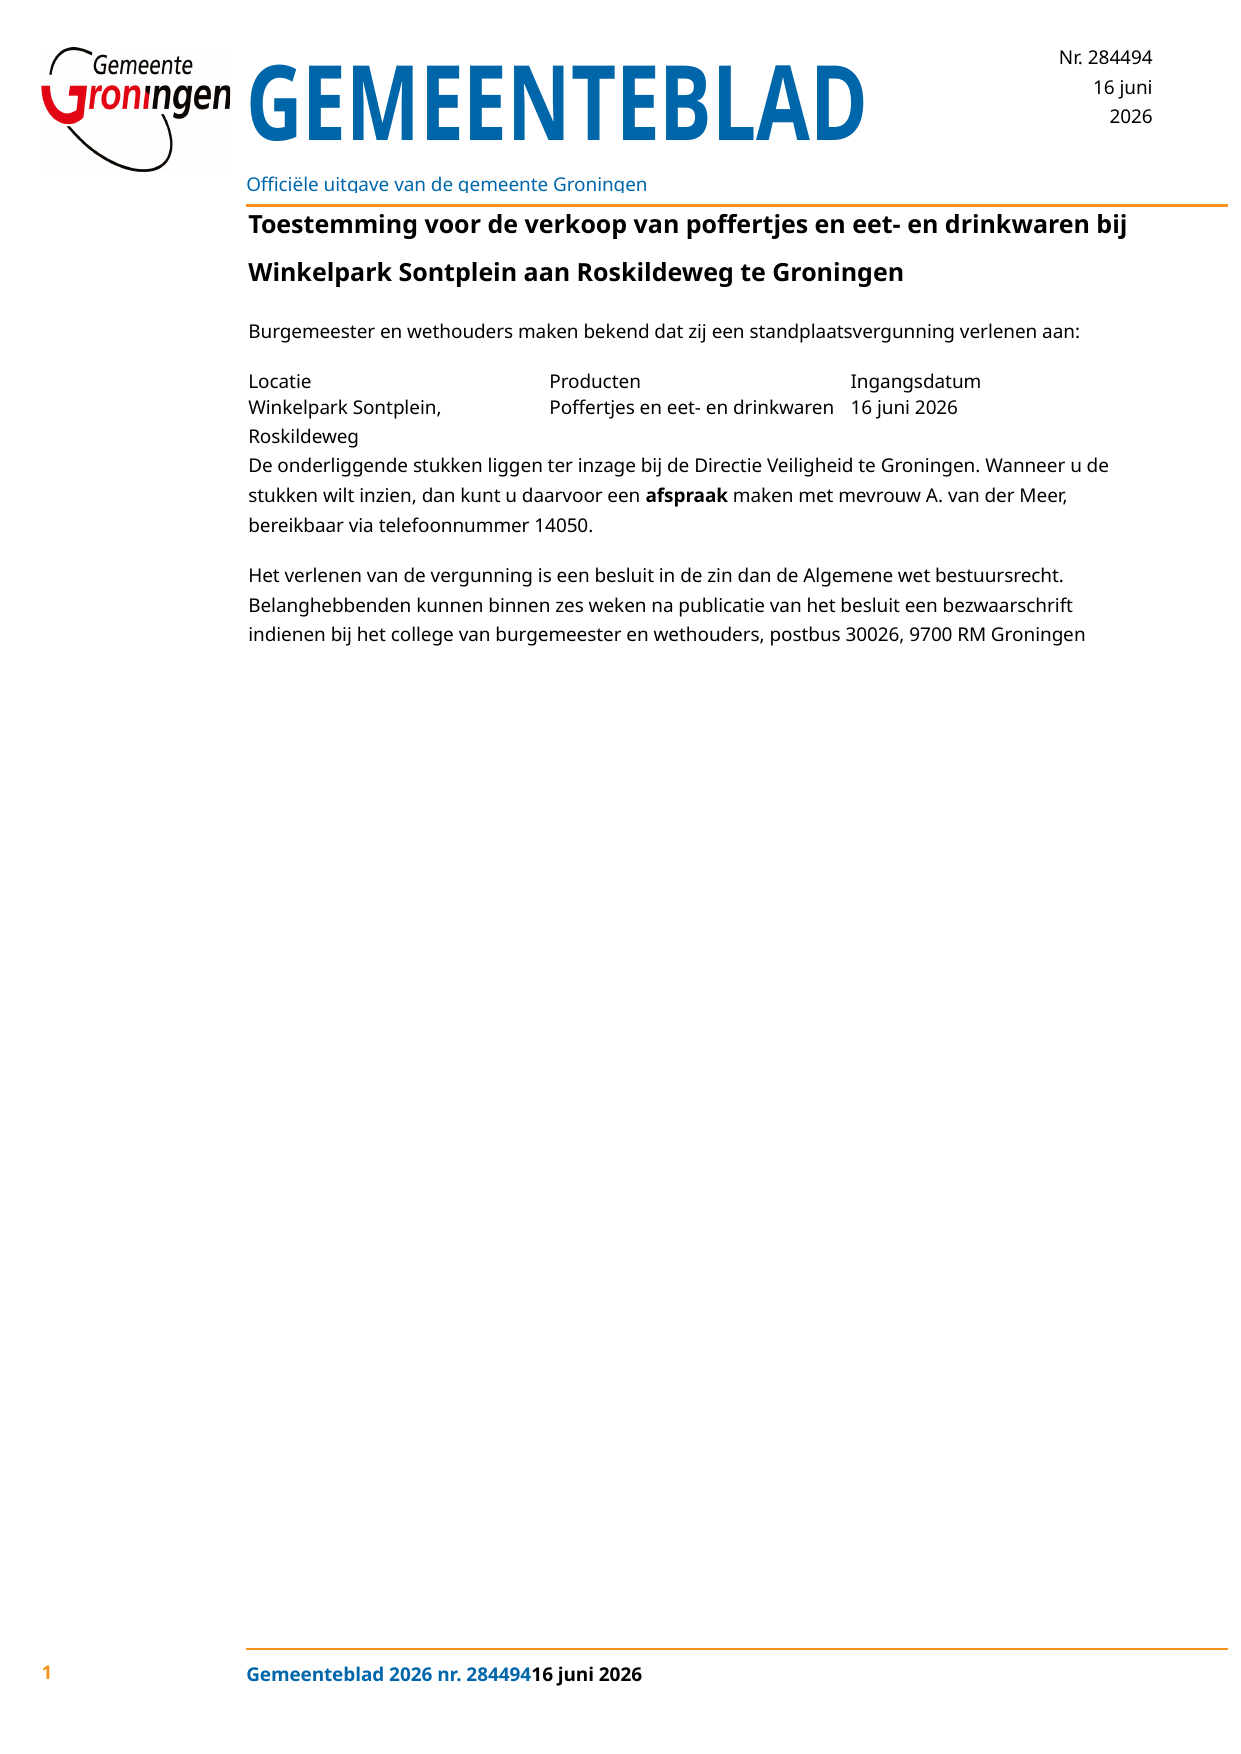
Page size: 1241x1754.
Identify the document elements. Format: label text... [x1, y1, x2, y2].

table_header Ingangsdatum [850, 369, 1152, 394]
text Toestemming voor de verkoop van poffertjes en eet- en drinkwaren bij Winkelpark Sontplein aan Roskildeweg te Groningen [248, 207, 1152, 288]
picture [41, 47, 231, 172]
table_header Producten [549, 369, 850, 394]
table_cell Poffertjes en eet- en drinkwaren [549, 394, 850, 449]
text De onderliggende stukken liggen ter inzage bij de Directie Veiligheid te Groningen. Wanneer u de stukken wilt inzien, dan kunt u daarvoor een afspraak maken met mevrouw A. van der Meer, bereikbaar via telefoonnummer 14050. [248, 453, 1152, 538]
table_cell Winkelpark Sontplein, Roskildeweg [248, 394, 549, 449]
text Burgemeester en wethouders maken bekend dat zij een standplaatsvergunning verlenen aan: [248, 318, 1152, 344]
text Het verlenen van de vergunning is een besluit in de zin dan de Algemene wet bestuursrecht. Belanghebbenden kunnen binnen zes weken na publicatie van het besluit een bezwaarschrift indienen bij het college van burgemeester en wethouders, postbus 30026, 9700 RM Groningen [248, 562, 1152, 647]
table_header Locatie [248, 369, 549, 394]
table_cell 16 juni 2026 [850, 394, 1152, 449]
